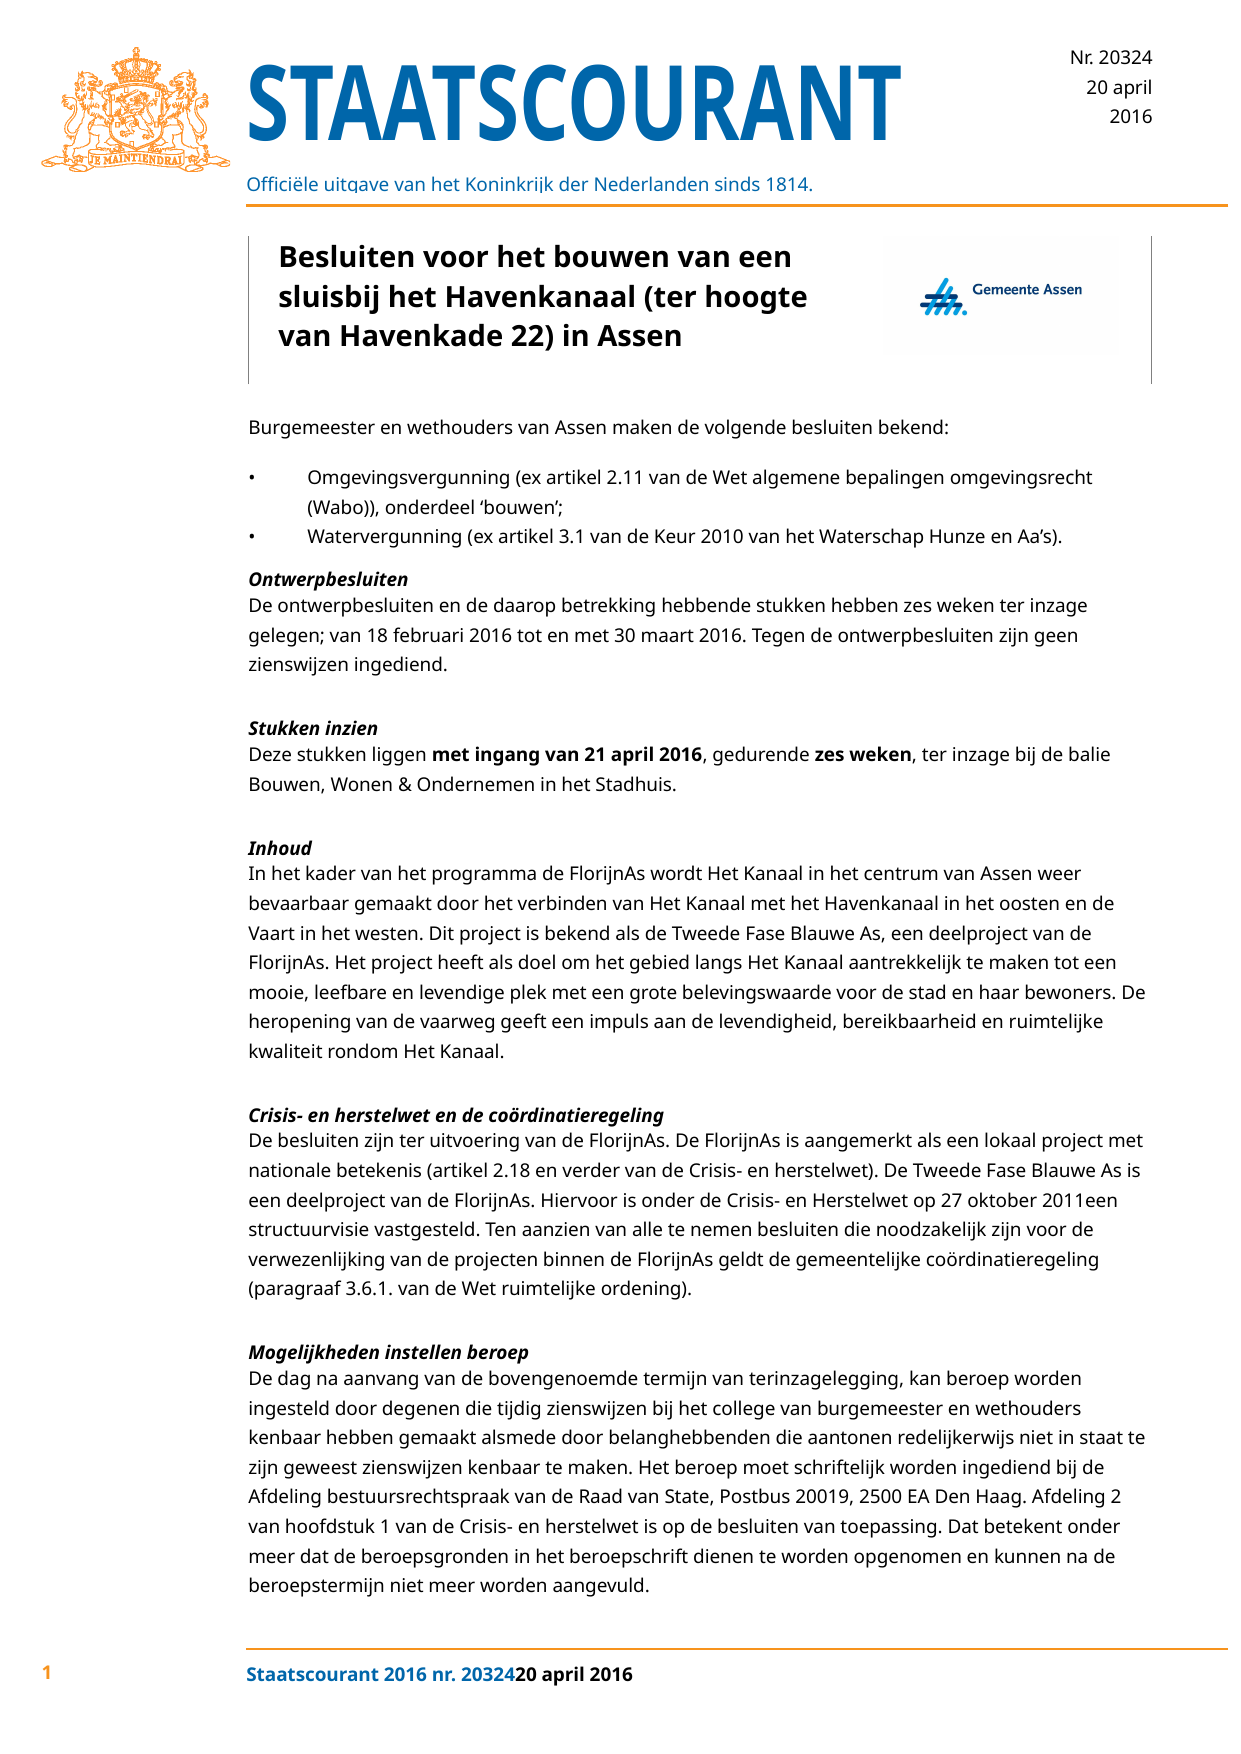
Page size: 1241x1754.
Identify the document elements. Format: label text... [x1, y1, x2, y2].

text Stukken inzien [248, 716, 1152, 741]
text Mogelijkheden instellen beroep [248, 1339, 1152, 1365]
picture [882, 236, 1119, 355]
list Watervergunning (ex artikel 3.1 van de Keur 2010 van het Waterschap Hunze en Aa’s). [248, 523, 1152, 549]
text In het kader van het programma de FlorijnAs wordt Het Kanaal in het centrum van Assen weer bevaarbaar gemaakt door het verbinden van Het Kanaal met het Havenkanaal in het oosten en de Vaart in het westen. Dit project is bekend als de Tweede Fase Blauwe As, een deelproject van de FlorijnAs. Het project heeft als doel om het gebied langs Het Kanaal aantrekkelijk te maken tot een mooie, leefbare en levendige plek met een grote belevingswaarde voor de stad en haar bewoners. De heropening van de vaarweg geeft een impuls aan de levendigheid, bereikbaarheid en ruimtelijke kwaliteit rondom Het Kanaal. [248, 861, 1152, 1064]
table_header [850, 236, 1151, 384]
table_header Besluiten voor het bouwen van een sluisbij het Havenkanaal (ter hoogte van Havenkade 22) in Assen [249, 236, 850, 384]
text Crisis- en herstelwet en de coördinatieregeling [248, 1102, 1152, 1128]
text Inhoud [248, 835, 1152, 861]
list Omgevingsvergunning (ex artikel 2.11 van de Wet algemene bepalingen omgevingsrecht (Wabo)), onderdeel ‘bouwen’; [248, 464, 1152, 520]
text De besluiten zijn ter uitvoering van de FlorijnAs. De FlorijnAs is aangemerkt als een lokaal project met nationale betekenis (artikel 2.18 en verder van de Crisis- en herstelwet). De Tweede Fase Blauwe As is een deelproject van de FlorijnAs. Hiervoor is onder de Crisis- en Herstelwet op 27 oktober 2011een structuurvisie vastgesteld. Ten aanzien van alle te nemen besluiten die noodzakelijk zijn voor de verwezenlijking van de projecten binnen de FlorijnAs geldt de gemeentelijke coördinatieregeling (paragraaf 3.6.1. van de Wet ruimtelijke ordening). [248, 1128, 1152, 1301]
text De dag na aanvang van de bovengenoemde termijn van terinzagelegging, kan beroep worden ingesteld door degenen die tijdig zienswijzen bij het college van burgemeester en wethouders kenbaar hebben gemaakt alsmede door belanghebbenden die aantonen redelijkerwijs niet in staat te zijn geweest zienswijzen kenbaar te maken. Het beroep moet schriftelijk worden ingediend bij de Afdeling bestuursrechtspraak van de Raad van State, Postbus 20019, 2500 EA Den Haag. Afdeling 2 van hoofdstuk 1 van de Crisis- en herstelwet is op de besluiten van toepassing. Dat betekent onder meer dat de beroepsgronden in het beroepschrift dienen te worden opgenomen en kunnen na de beroepstermijn niet meer worden aangevuld. [248, 1365, 1152, 1598]
text De ontwerpbesluiten en de daarop betrekking hebbende stukken hebben zes weken ter inzage gelegen; van 18 februari 2016 tot en met 30 maart 2016. Tegen de ontwerpbesluiten zijn geen zienswijzen ingediend. [248, 592, 1152, 677]
picture [41, 47, 231, 172]
text Ontwerpbesluiten [248, 567, 1152, 592]
text Deze stukken liggen met ingang van 21 april 2016, gedurende zes weken, ter inzage bij de balie Bouwen, Wonen & Ondernemen in het Stadhuis. [248, 741, 1152, 797]
text Burgemeester en wethouders van Assen maken de volgende besluiten bekend: [248, 414, 1152, 440]
